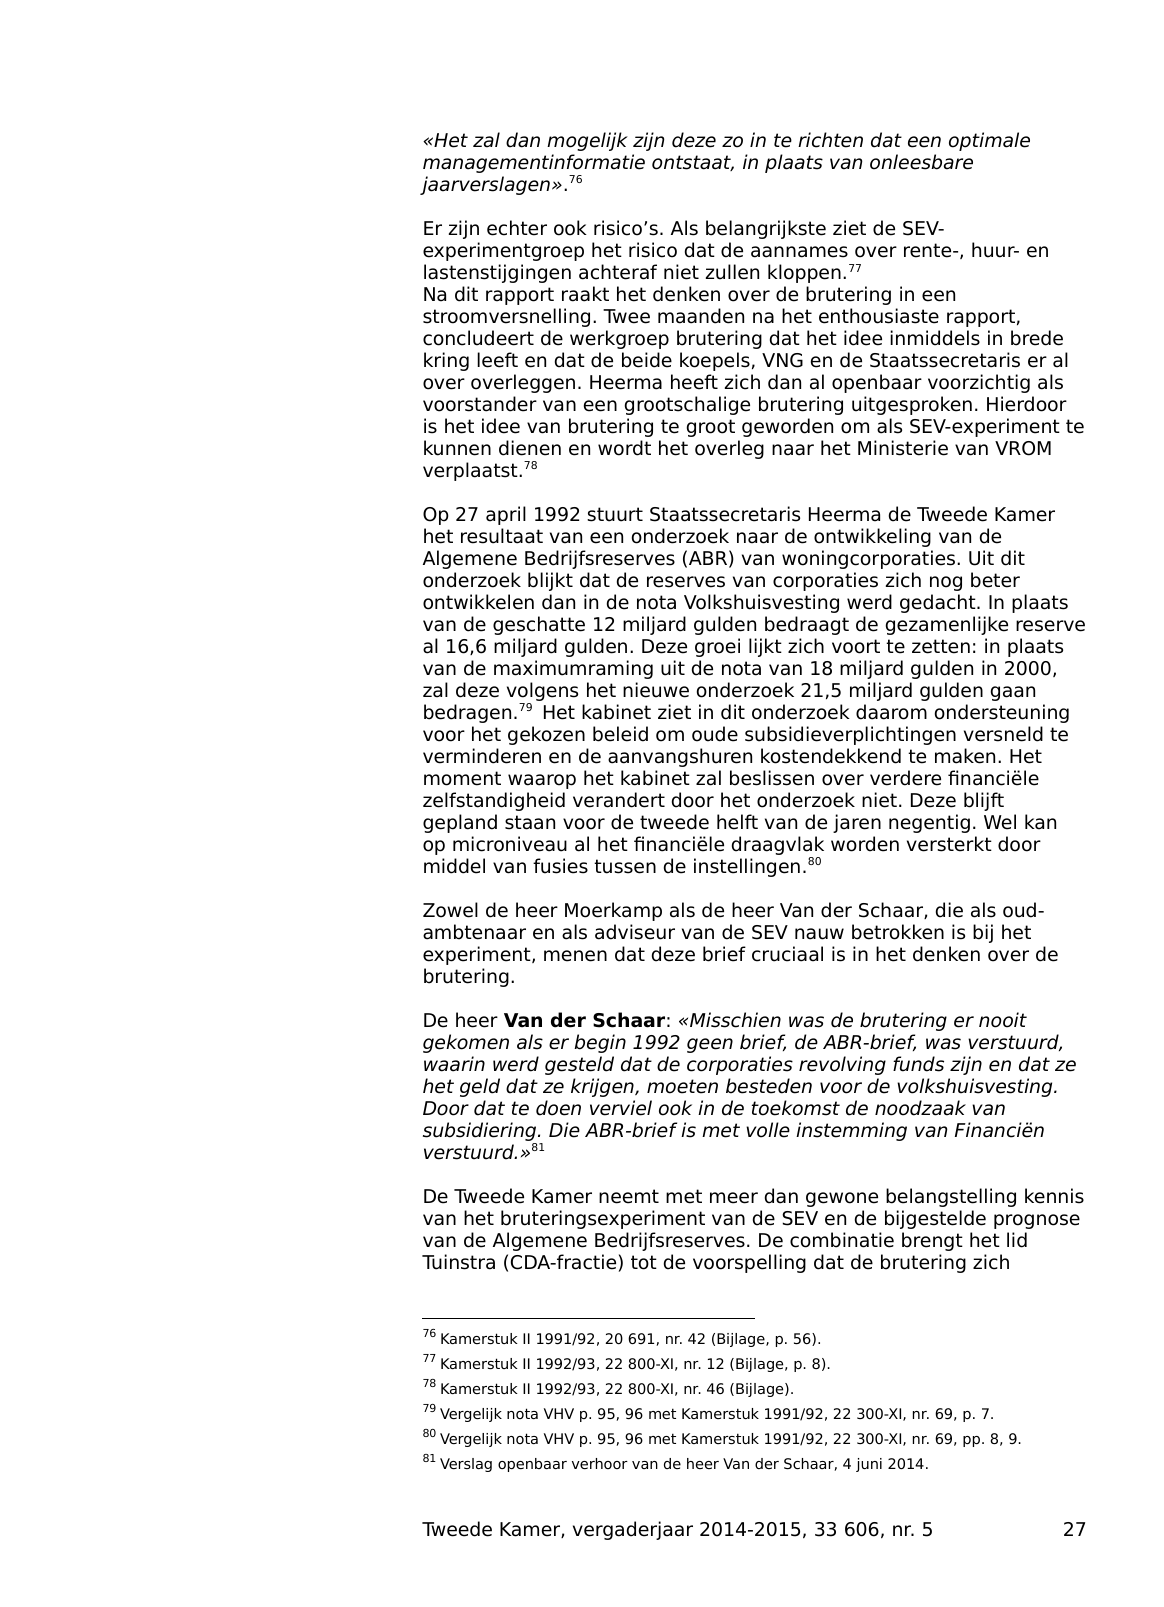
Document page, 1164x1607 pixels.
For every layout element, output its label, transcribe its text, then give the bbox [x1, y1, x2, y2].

text Vergelijk nota VHV p. 95, 96 met Kamerstuk 1991/92, 22 300-XI, nr. 69, p. 7. [422, 1402, 1087, 1424]
text Er zijn echter ook risico’s. Als belangrijkste ziet de SEV-experimentgroep het risico dat de aannames over rente-, huur- en lastenstijgingen achteraf niet zullen kloppen. [422, 218, 1087, 284]
text Kamerstuk II 1992/93, 22 800-XI, nr. 46 (Bijlage). [422, 1377, 1087, 1399]
text Vergelijk nota VHV p. 95, 96 met Kamerstuk 1991/92, 22 300-XI, nr. 69, pp. 8, 9. [422, 1427, 1087, 1449]
text «Het zal dan mogelijk zijn deze zo in te richten dat een optimale managementinformatie ontstaat, in plaats van onleesbare jaarverslagen». [422, 130, 1087, 196]
text Kamerstuk II 1992/93, 22 800-XI, nr. 12 (Bijlage, p. 8). [422, 1352, 1087, 1374]
text Kamerstuk II 1991/92, 20 691, nr. 42 (Bijlage, p. 56). [422, 1327, 1087, 1349]
text De Tweede Kamer neemt met meer dan gewone belangstelling kennis van het bruteringsexperiment van de SEV en de bijgestelde prognose van de Algemene Bedrijfsreserves. De combinatie brengt het lid Tuinstra (CDA-fractie) tot de voorspelling dat de brutering zich [422, 1186, 1087, 1274]
text Verslag openbaar verhoor van de heer Van der Schaar, 4 juni 2014. [422, 1452, 1087, 1474]
text Zowel de heer Moerkamp als de heer Van der Schaar, die als oud-ambtenaar en als adviseur van de SEV nauw betrokken is bij het experiment, menen dat deze brief cruciaal is in het denken over de brutering. [422, 900, 1087, 988]
text De heer Van der Schaar: «Misschien was de brutering er nooit gekomen als er begin 1992 geen brief, de ABR-brief, was verstuurd, waarin werd gesteld dat de corporaties revolving funds zijn en dat ze het geld dat ze krijgen, moeten besteden voor de volkshuisvesting. Door dat te doen verviel ook in de toekomst de noodzaak van subsidiering. Die ABR-brief is met volle instemming van Financiën verstuurd.» [422, 1010, 1087, 1164]
text Op 27 april 1992 stuurt Staatssecretaris Heerma de Tweede Kamer het resultaat van een onderzoek naar de ontwikkeling van de Algemene Bedrijfsreserves (ABR) van woningcorporaties. Uit dit onderzoek blijkt dat de reserves van corporaties zich nog beter ontwikkelen dan in de nota Volkshuisvesting werd gedacht. In plaats van de geschatte 12 miljard gulden bedraagt de gezamenlijke reserve al 16,6 miljard gulden. Deze groei lijkt zich voort te zetten: in plaats van de maximumraming uit de nota van 18 miljard gulden in 2000, zal deze volgens het nieuwe onderzoek 21,5 miljard gulden gaan bedragen. Het kabinet ziet in dit onderzoek daarom ondersteuning voor het gekozen beleid om oude subsidieverplichtingen versneld te verminderen en de aanvangshuren kostendekkend te maken. Het moment waarop het kabinet zal beslissen over verdere financiële zelfstandigheid verandert door het onderzoek niet. Deze blijft gepland staan voor de tweede helft van de jaren negentig. Wel kan op microniveau al het financiële draagvlak worden versterkt door middel van fusies tussen de instellingen. [422, 504, 1087, 878]
text Na dit rapport raakt het denken over de brutering in een stroomversnelling. Twee maanden na het enthousiaste rapport, concludeert de werkgroep brutering dat het idee inmiddels in brede kring leeft en dat de beide koepels, VNG en de Staatssecretaris er al over overleggen. Heerma heeft zich dan al openbaar voorzichtig als voorstander van een grootschalige brutering uitgesproken. Hierdoor is het idee van brutering te groot geworden om als SEV-experiment te kunnen dienen en wordt het overleg naar het Ministerie van VROM verplaatst. [422, 284, 1087, 482]
